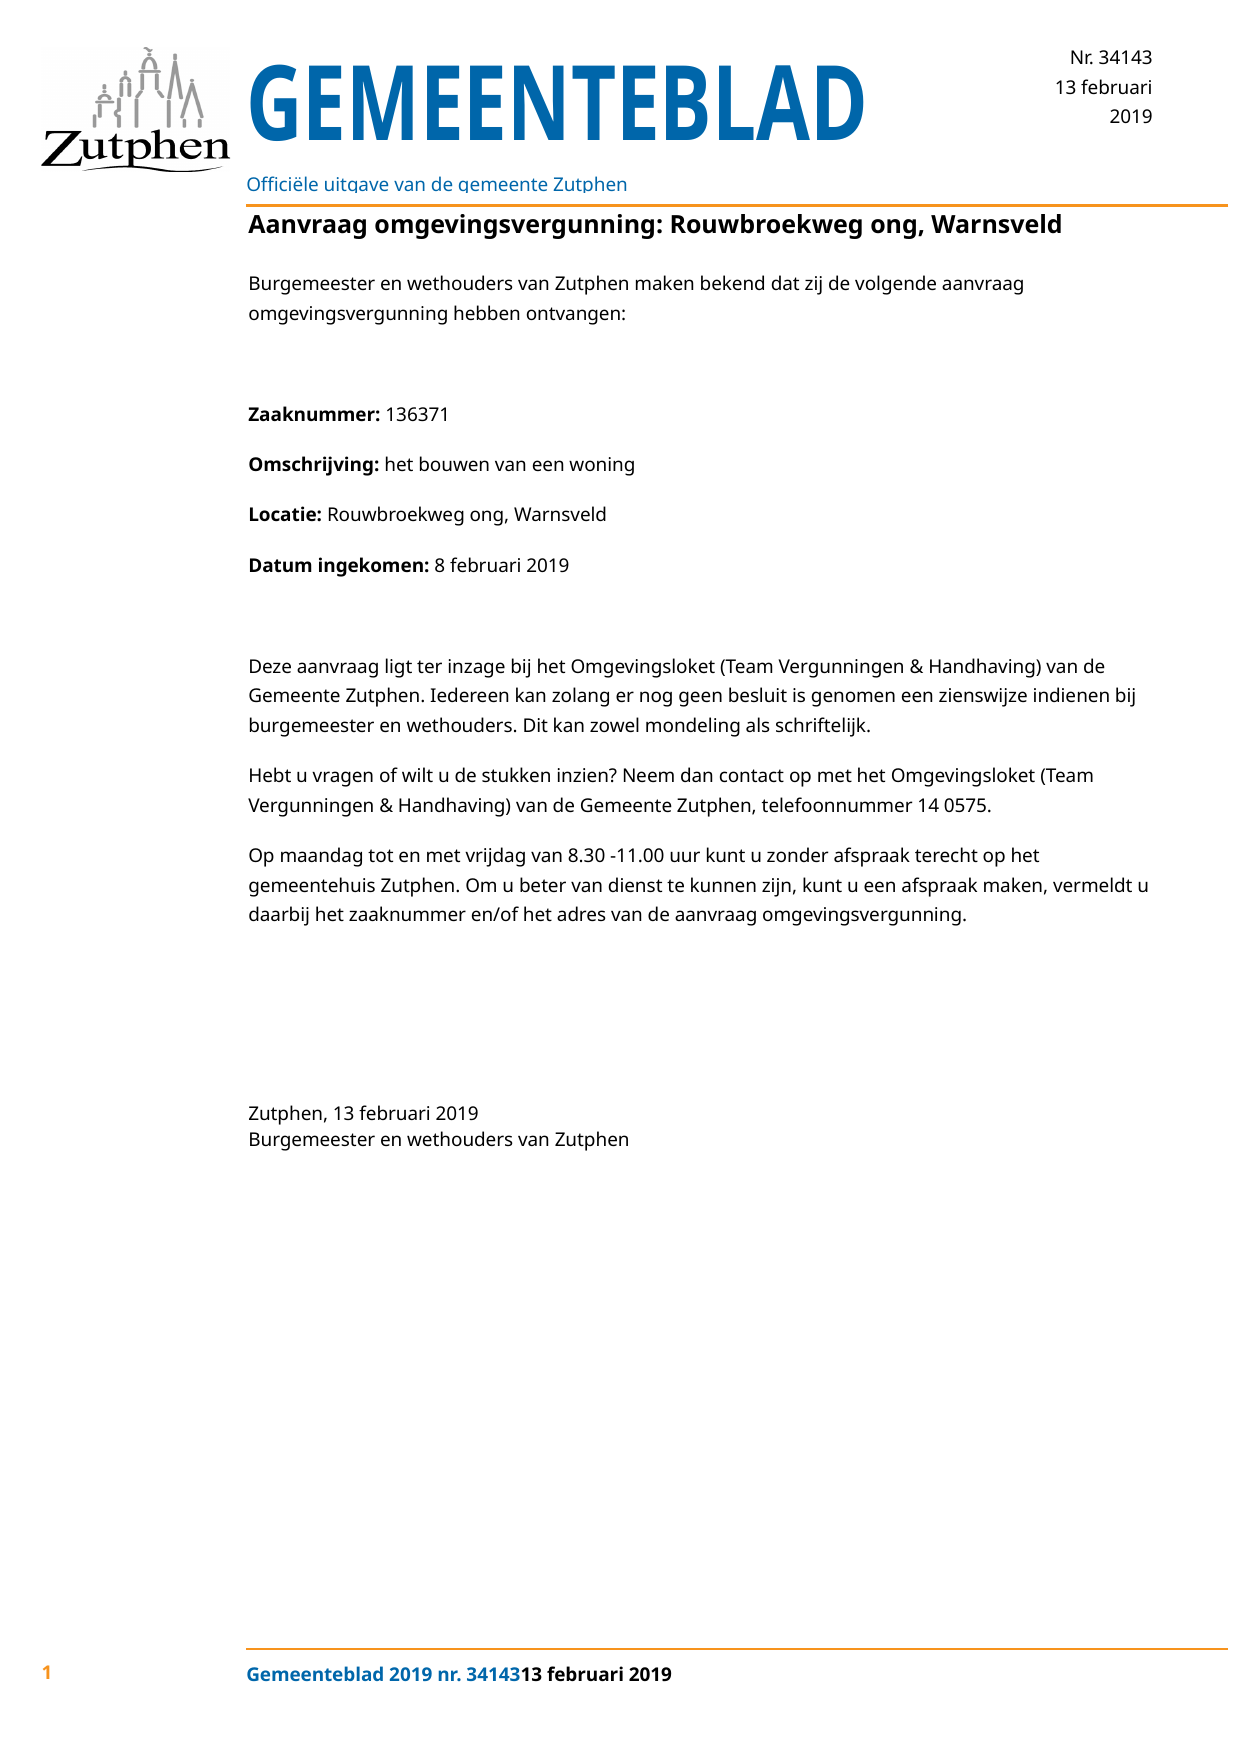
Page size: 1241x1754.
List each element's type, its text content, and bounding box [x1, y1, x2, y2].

text Aanvraag omgevingsvergunning: Rouwbroekweg ong, Warnsveld [248, 207, 1152, 241]
text Omschrijving: het bouwen van een woning [248, 451, 1152, 477]
text Zutphen, 13 februari 2019 [248, 1101, 1152, 1126]
picture [41, 47, 231, 172]
text Deze aanvraag ligt ter inzage bij het Omgevingsloket (Team Vergunningen & Handhaving) van de Gemeente Zutphen. Iedereen kan zolang er nog geen besluit is genomen een zienswijze indienen bij burgemeester en wethouders. Dit kan zowel mondeling als schriftelijk. [248, 653, 1152, 738]
text Zaaknummer: 136371 [248, 401, 1152, 426]
text Hebt u vragen of wilt u de stukken inzien? Neem dan contact op met het Omgevingsloket (Team Vergunningen & Handhaving) van de Gemeente Zutphen, telefoonnummer 14 0575. [248, 762, 1152, 818]
text Burgemeester en wethouders van Zutphen [248, 1126, 1152, 1152]
text Locatie: Rouwbroekweg ong, Warnsveld [248, 502, 1152, 527]
text Burgemeester en wethouders van Zutphen maken bekend dat zij de volgende aanvraag omgevingsvergunning hebben ontvangen: [248, 270, 1152, 326]
text Op maandag tot en met vrijdag van 8.30 -11.00 uur kunt u zonder afspraak terecht op het gemeentehuis Zutphen. Om u beter van dienst te kunnen zijn, kunt u een afspraak maken, vermeldt u daarbij het zaaknummer en/of het adres van de aanvraag omgevingsvergunning. [248, 842, 1152, 927]
text Datum ingekomen: 8 februari 2019 [248, 552, 1152, 578]
